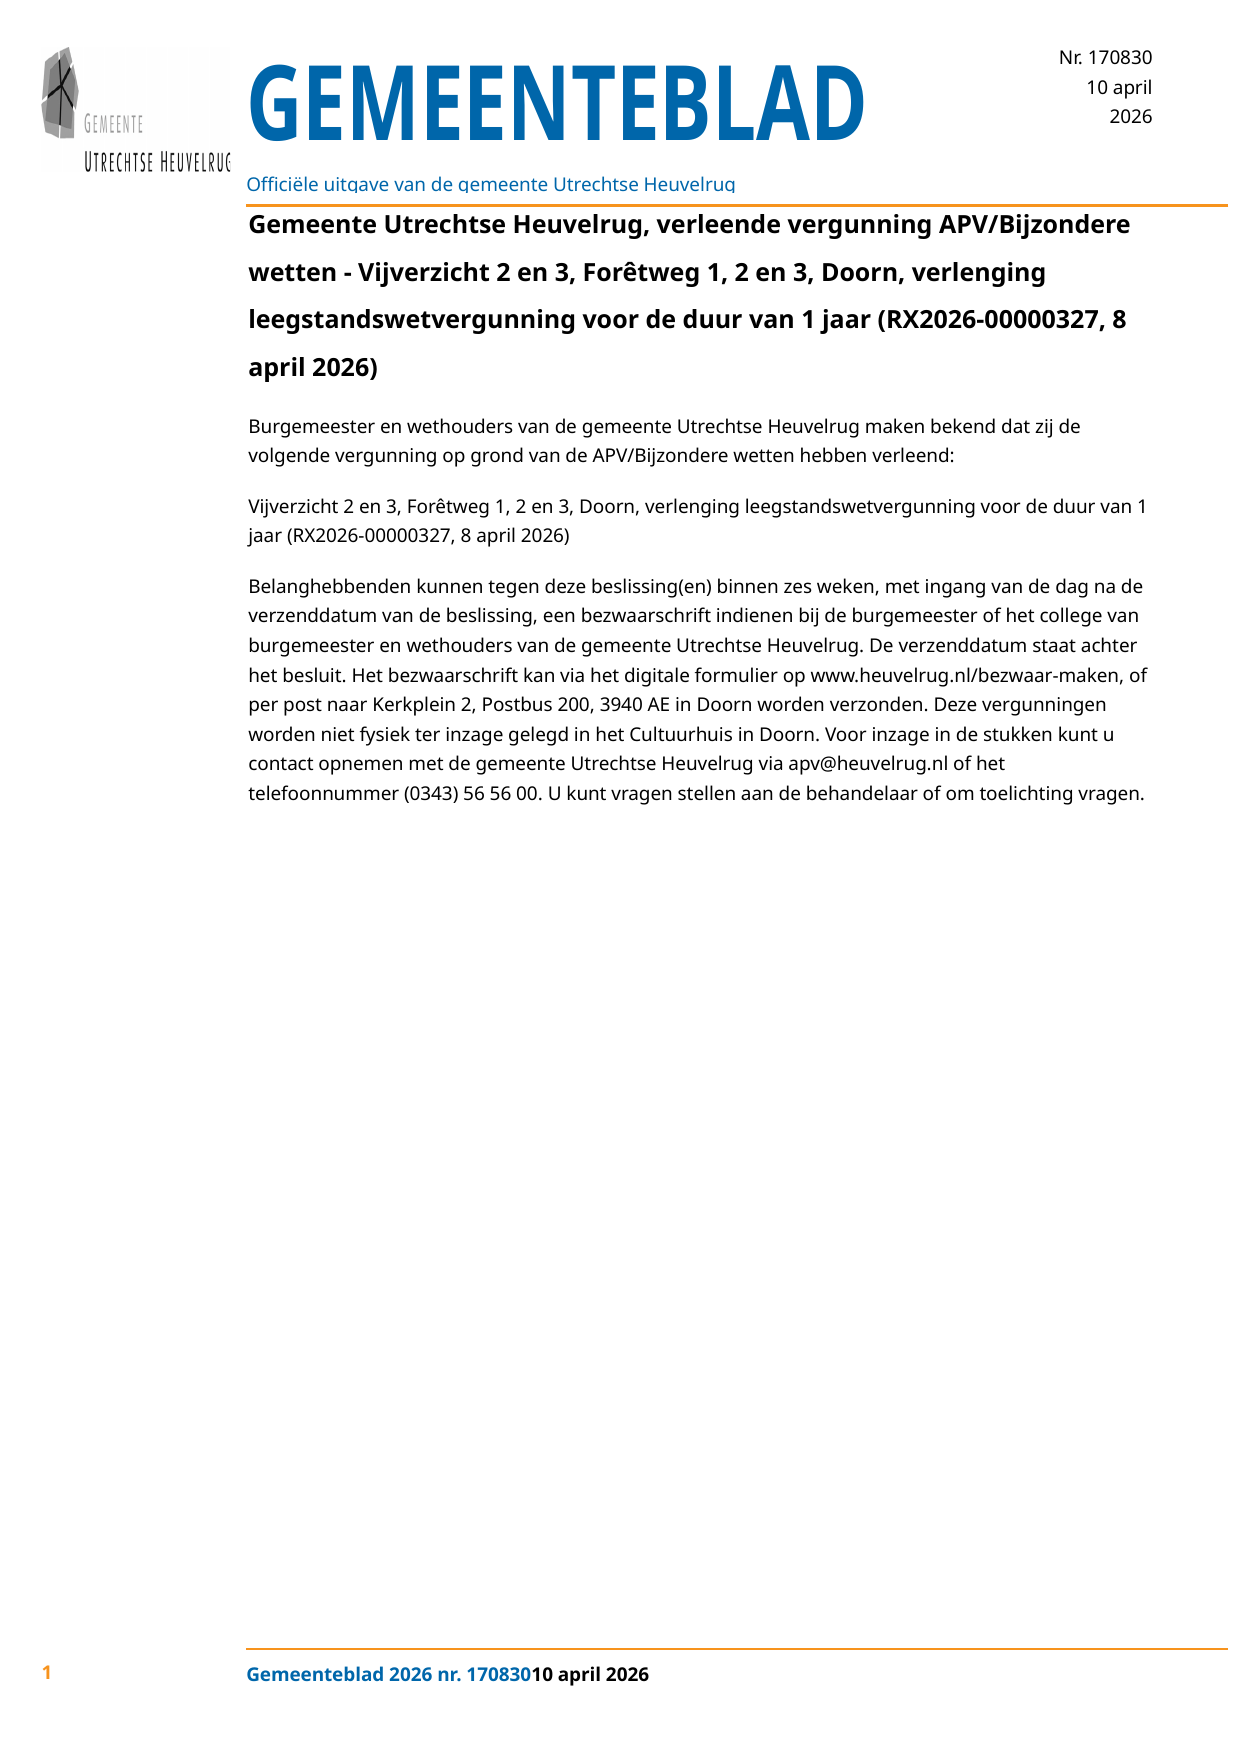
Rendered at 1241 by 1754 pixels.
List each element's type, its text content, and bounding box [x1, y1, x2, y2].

text Vijverzicht 2 en 3, Forêtweg 1, 2 en 3, Doorn, verlenging leegstandswetvergunning voor de duur van 1 jaar (RX2026-00000327, 8 april 2026) [248, 493, 1152, 548]
picture [41, 47, 231, 172]
text Gemeente Utrechtse Heuvelrug, verleende vergunning APV/Bijzondere wetten - Vijverzicht 2 en 3, Forêtweg 1, 2 en 3, Doorn, verlenging leegstandswetvergunning voor de duur van 1 jaar (RX2026-00000327, 8 april 2026) [248, 207, 1152, 384]
text Burgemeester en wethouders van de gemeente Utrechtse Heuvelrug maken bekend dat zij de volgende vergunning op grond van de APV/Bijzondere wetten hebben verleend: [248, 413, 1152, 468]
text Belanghebbenden kunnen tegen deze beslissing(en) binnen zes weken, met ingang van de dag na de verzenddatum van de beslissing, een bezwaarschrift indienen bij de burgemeester of het college van burgemeester en wethouders van de gemeente Utrechtse Heuvelrug. De verzenddatum staat achter het besluit. Het bezwaarschrift kan via het digitale formulier op www.heuvelrug.nl/bezwaar-maken, of per post naar Kerkplein 2, Postbus 200, 3940 AE in Doorn worden verzonden. Deze vergunningen worden niet fysiek ter inzage gelegd in het Cultuurhuis in Doorn. Voor inzage in de stukken kunt u contact opnemen met de gemeente Utrechtse Heuvelrug via apv@heuvelrug.nl of het telefoonnummer (0343) 56 56 00. U kunt vragen stellen aan de behandelaar of om toelichting vragen. [248, 573, 1152, 806]
